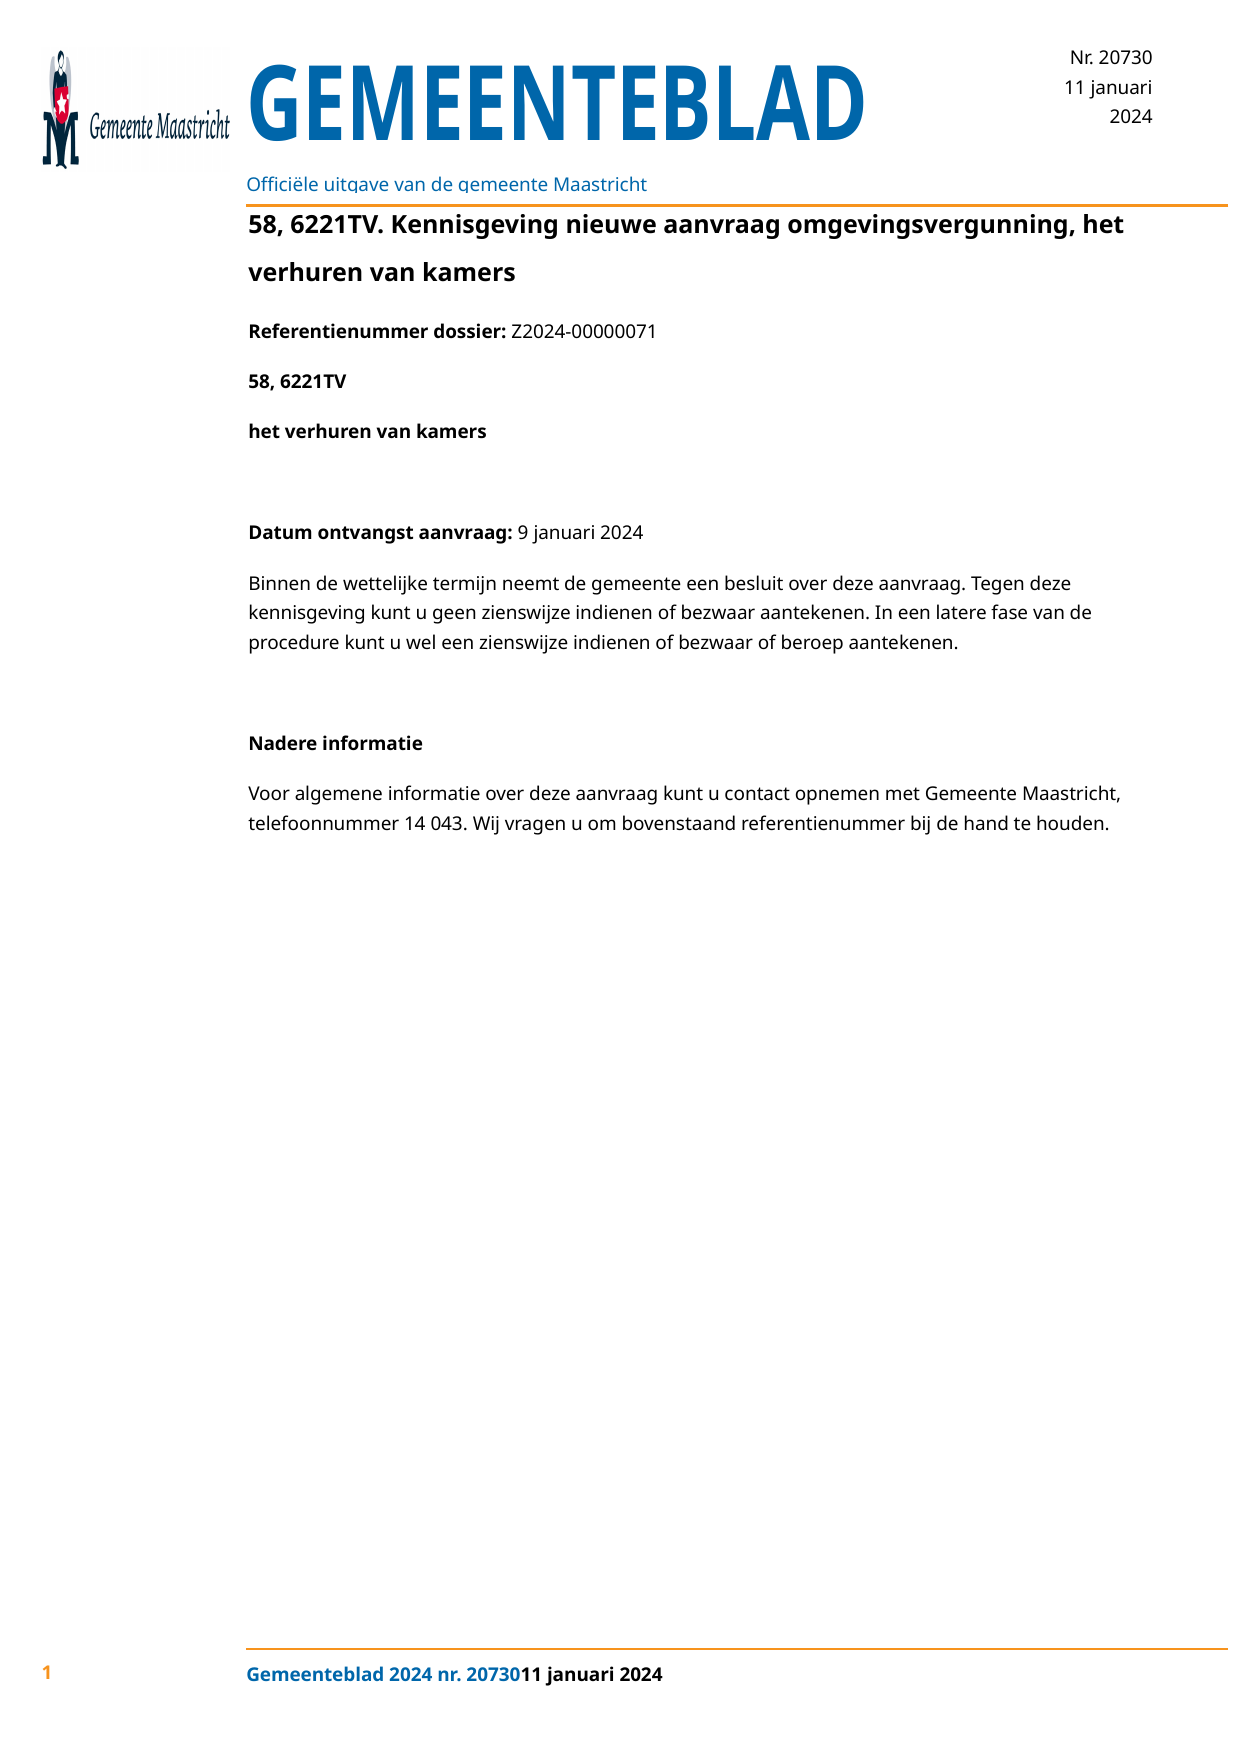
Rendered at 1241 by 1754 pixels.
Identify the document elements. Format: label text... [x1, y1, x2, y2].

text Referentienummer dossier: Z2024-00000071 [248, 318, 1152, 344]
text 58, 6221TV. Kennisgeving nieuwe aanvraag omgevingsvergunning, het verhuren van kamers [248, 207, 1152, 288]
text 58, 6221TV [248, 368, 1152, 394]
text het verhuren van kamers [248, 419, 1152, 444]
text Voor algemene informatie over deze aanvraag kunt u contact opnemen met Gemeente Maastricht, telefoonnummer 14 043. Wij vragen u om bovenstaand referentienummer bij de hand te houden. [248, 780, 1152, 836]
picture [41, 47, 231, 172]
text Nadere informatie [248, 730, 1152, 756]
text Binnen de wettelijke termijn neemt de gemeente een besluit over deze aanvraag. Tegen deze kennisgeving kunt u geen zienswijze indienen of bezwaar aantekenen. In een latere fase van de procedure kunt u wel een zienswijze indienen of bezwaar of beroep aantekenen. [248, 570, 1152, 655]
text Datum ontvangst aanvraag: 9 januari 2024 [248, 519, 1152, 545]
